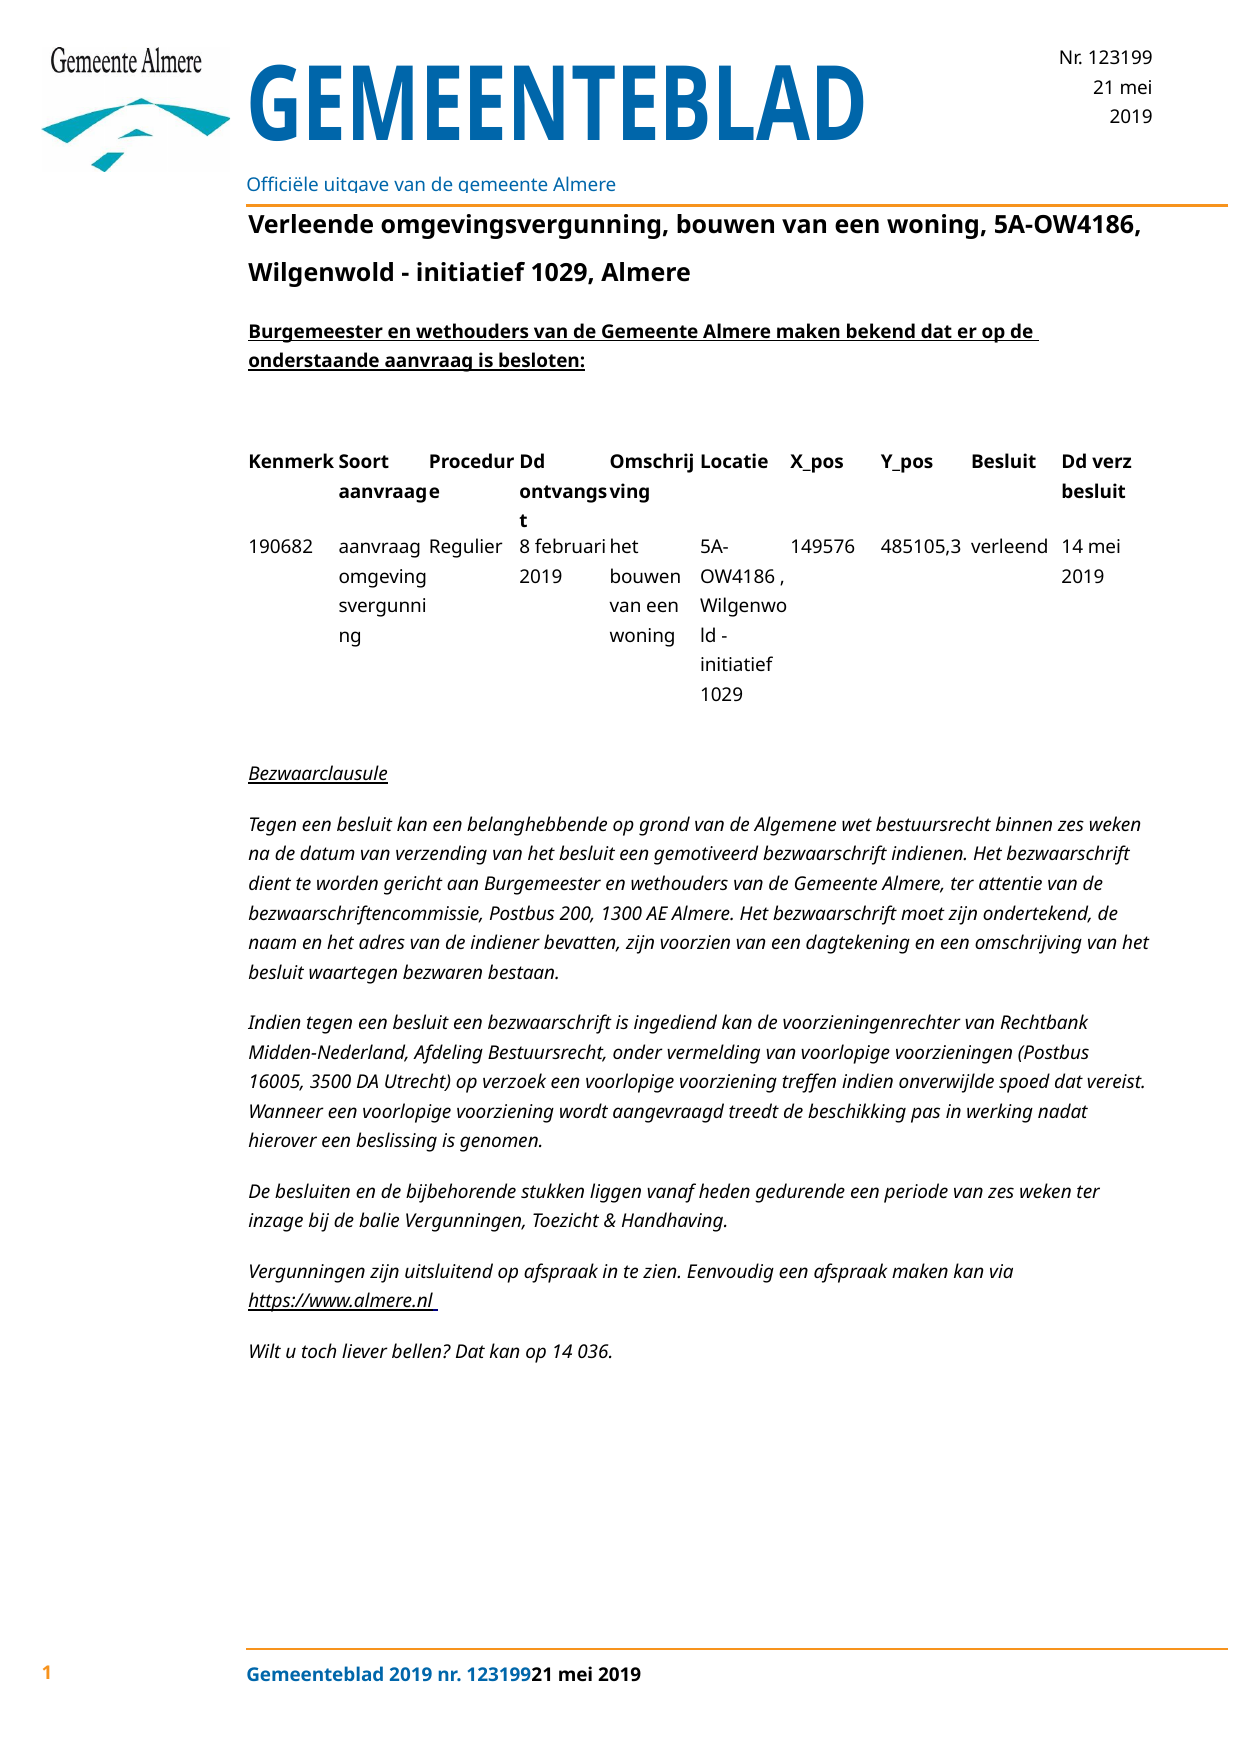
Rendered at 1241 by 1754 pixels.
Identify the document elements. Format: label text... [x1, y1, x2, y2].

table_header Omschrijving [609, 449, 700, 533]
table_cell het bouwen van een woning [609, 533, 700, 707]
text Vergunningen zijn uitsluitend op afspraak in te zien. Eenvoudig een afspraak maken kan via https://www.almere.nl [248, 1258, 1152, 1313]
table_header Y_pos [881, 449, 971, 533]
text Wilt u toch liever bellen? Dat kan op 14 036. [248, 1338, 1152, 1364]
table_cell 14 mei 2019 [1061, 533, 1152, 707]
table_header X_pos [790, 449, 881, 533]
table_cell 5A-OW4186 , Wilgenwold - initiatief 1029 [700, 533, 790, 707]
table_cell 485105,3 [881, 533, 971, 707]
text Tegen een besluit kan een belanghebbende op grond van de Algemene wet bestuursrecht binnen zes weken na de datum van verzending van het besluit een gemotiveerd bezwaarschrift indienen. Het bezwaarschrift dient te worden gericht aan Burgemeester en wethouders van de Gemeente Almere, ter attentie van de bezwaarschriftencommissie, Postbus 200, 1300 AE Almere. Het bezwaarschrift moet zijn ondertekend, de naam en het adres van de indiener bevatten, zijn voorzien van een dagtekening en een omschrijving van het besluit waartegen bezwaren bestaan. [248, 811, 1152, 985]
table_header Locatie [700, 449, 790, 533]
table_cell 8 februari 2019 [519, 533, 609, 707]
table_header Besluit [971, 449, 1061, 533]
text Verleende omgevingsvergunning, bouwen van een woning, 5A-OW4186, Wilgenwold - initiatief 1029, Almere [248, 207, 1152, 288]
table_header Dd ontvangst [519, 449, 609, 533]
picture [41, 47, 231, 172]
table_header Kenmerk [248, 449, 338, 533]
table_header Dd verz besluit [1061, 449, 1152, 533]
table_cell 149576 [790, 533, 881, 707]
text Bezwaarclausule [248, 761, 1152, 786]
text Indien tegen een besluit een bezwaarschrift is ingediend kan de voorzieningenrechter van Rechtbank Midden-Nederland, Afdeling Bestuursrecht, onder vermelding van voorlopige voorzieningen (Postbus 16005, 3500 DA Utrecht) op verzoek een voorlopige voorziening treffen indien onverwijlde spoed dat vereist. Wanneer een voorlopige voorziening wordt aangevraagd treedt de beschikking pas in werking nadat hierover een beslissing is genomen. [248, 1009, 1152, 1153]
table_cell 190682 [248, 533, 338, 707]
text De besluiten en de bijbehorende stukken liggen vanaf heden gedurende een periode van zes weken ter inzage bij de balie Vergunningen, Toezicht & Handhaving. [248, 1178, 1152, 1233]
table_cell Regulier [429, 533, 519, 707]
table_cell verleend [971, 533, 1061, 707]
table_cell aanvraag omgevingsvergunning [338, 533, 429, 707]
text Burgemeester en wethouders van de Gemeente Almere maken bekend dat er op de onderstaande aanvraag is besloten: [248, 318, 1152, 373]
table_header Procedure [429, 449, 519, 533]
table_header Soort aanvraag [338, 449, 429, 533]
